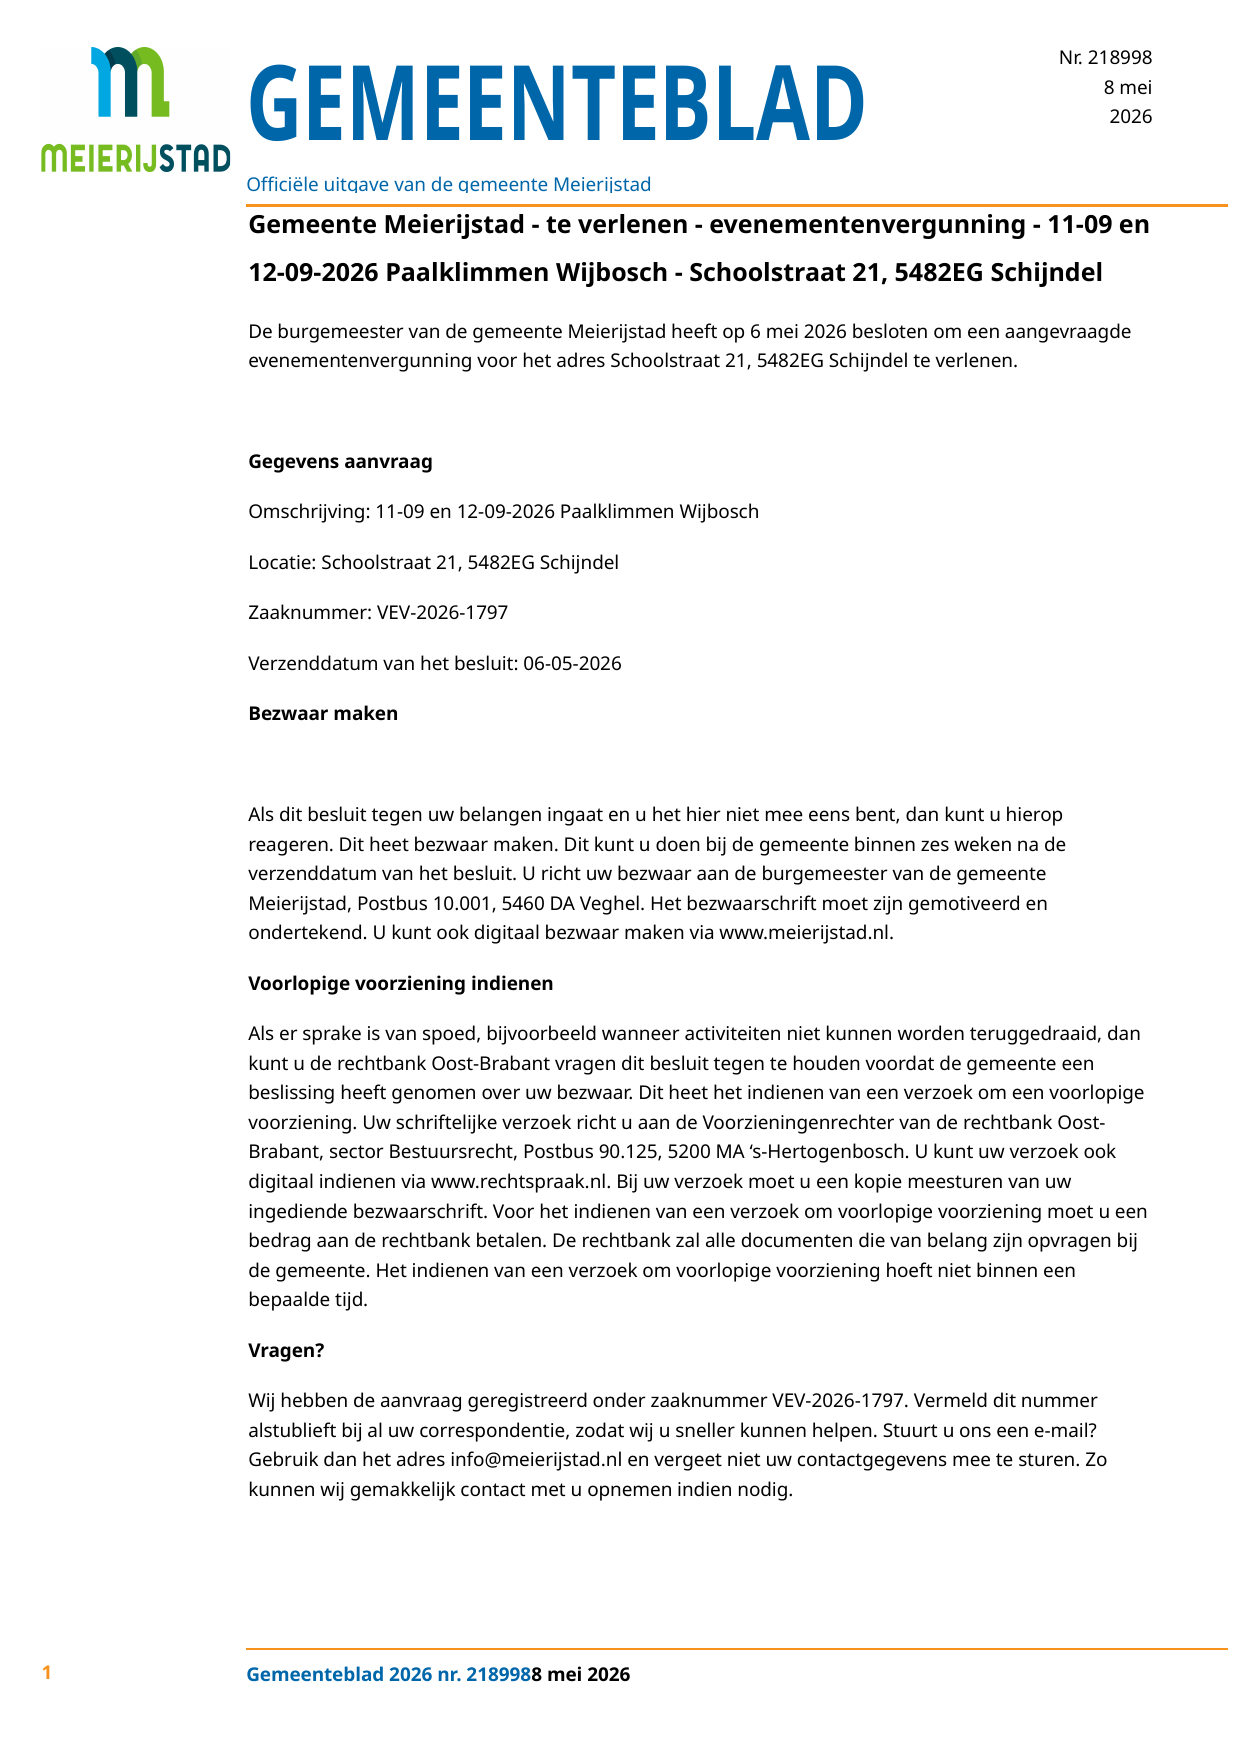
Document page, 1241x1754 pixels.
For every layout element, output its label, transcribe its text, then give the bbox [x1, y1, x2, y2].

text Vragen? [248, 1337, 1152, 1363]
picture [41, 47, 231, 172]
text De burgemeester van de gemeente Meierijstad heeft op 6 mei 2026 besloten om een aangevraagde evenementenvergunning voor het adres Schoolstraat 21, 5482EG Schijndel te verlenen. [248, 318, 1152, 373]
text Locatie: Schoolstraat 21, 5482EG Schijndel [248, 549, 1152, 575]
text Als er sprake is van spoed, bijvoorbeeld wanneer activiteiten niet kunnen worden teruggedraaid, dan kunt u de rechtbank Oost-Brabant vragen dit besluit tegen te houden voordat de gemeente een beslissing heeft genomen over uw bezwaar. Dit heet het indienen van een verzoek om een voorlopige voorziening. Uw schriftelijke verzoek richt u aan de Voorzieningenrechter van de rechtbank Oost-Brabant, sector Bestuursrecht, Postbus 90.125, 5200 MA ‘s-Hertogenbosch. U kunt uw verzoek ook digitaal indienen via www.rechtspraak.nl. Bij uw verzoek moet u een kopie meesturen van uw ingediende bezwaarschrift. Voor het indienen van een verzoek om voorlopige voorziening moet u een bedrag aan de rechtbank betalen. De rechtbank zal alle documenten die van belang zijn opvragen bij de gemeente. Het indienen van een verzoek om voorlopige voorziening hoeft niet binnen een bepaalde tijd. [248, 1020, 1152, 1312]
text Gegevens aanvraag [248, 448, 1152, 474]
text Wij hebben de aanvraag geregistreerd onder zaaknummer VEV-2026-1797. Vermeld dit nummer alstublieft bij al uw correspondentie, zodat wij u sneller kunnen helpen. Stuurt u ons een e-mail? Gebruik dan het adres info@meierijstad.nl en vergeet niet uw contactgegevens mee te sturen. Zo kunnen wij gemakkelijk contact met u opnemen indien nodig. [248, 1387, 1152, 1502]
text Verzenddatum van het besluit: 06-05-2026 [248, 650, 1152, 676]
text Voorlopige voorziening indienen [248, 970, 1152, 996]
text Bezwaar maken [248, 700, 1152, 726]
text Gemeente Meierijstad - te verlenen - evenementenvergunning - 11-09 en 12-09-2026 Paalklimmen Wijbosch - Schoolstraat 21, 5482EG Schijndel [248, 207, 1152, 288]
text Omschrijving: 11-09 en 12-09-2026 Paalklimmen Wijbosch [248, 499, 1152, 524]
text Zaaknummer: VEV-2026-1797 [248, 599, 1152, 625]
text Als dit besluit tegen uw belangen ingaat en u het hier niet mee eens bent, dan kunt u hierop reageren. Dit heet bezwaar maken. Dit kunt u doen bij de gemeente binnen zes weken na de verzenddatum van het besluit. U richt uw bezwaar aan de burgemeester van de gemeente Meierijstad, Postbus 10.001, 5460 DA Veghel. Het bezwaarschrift moet zijn gemotiveerd en ondertekend. U kunt ook digitaal bezwaar maken via www.meierijstad.nl. [248, 801, 1152, 945]
